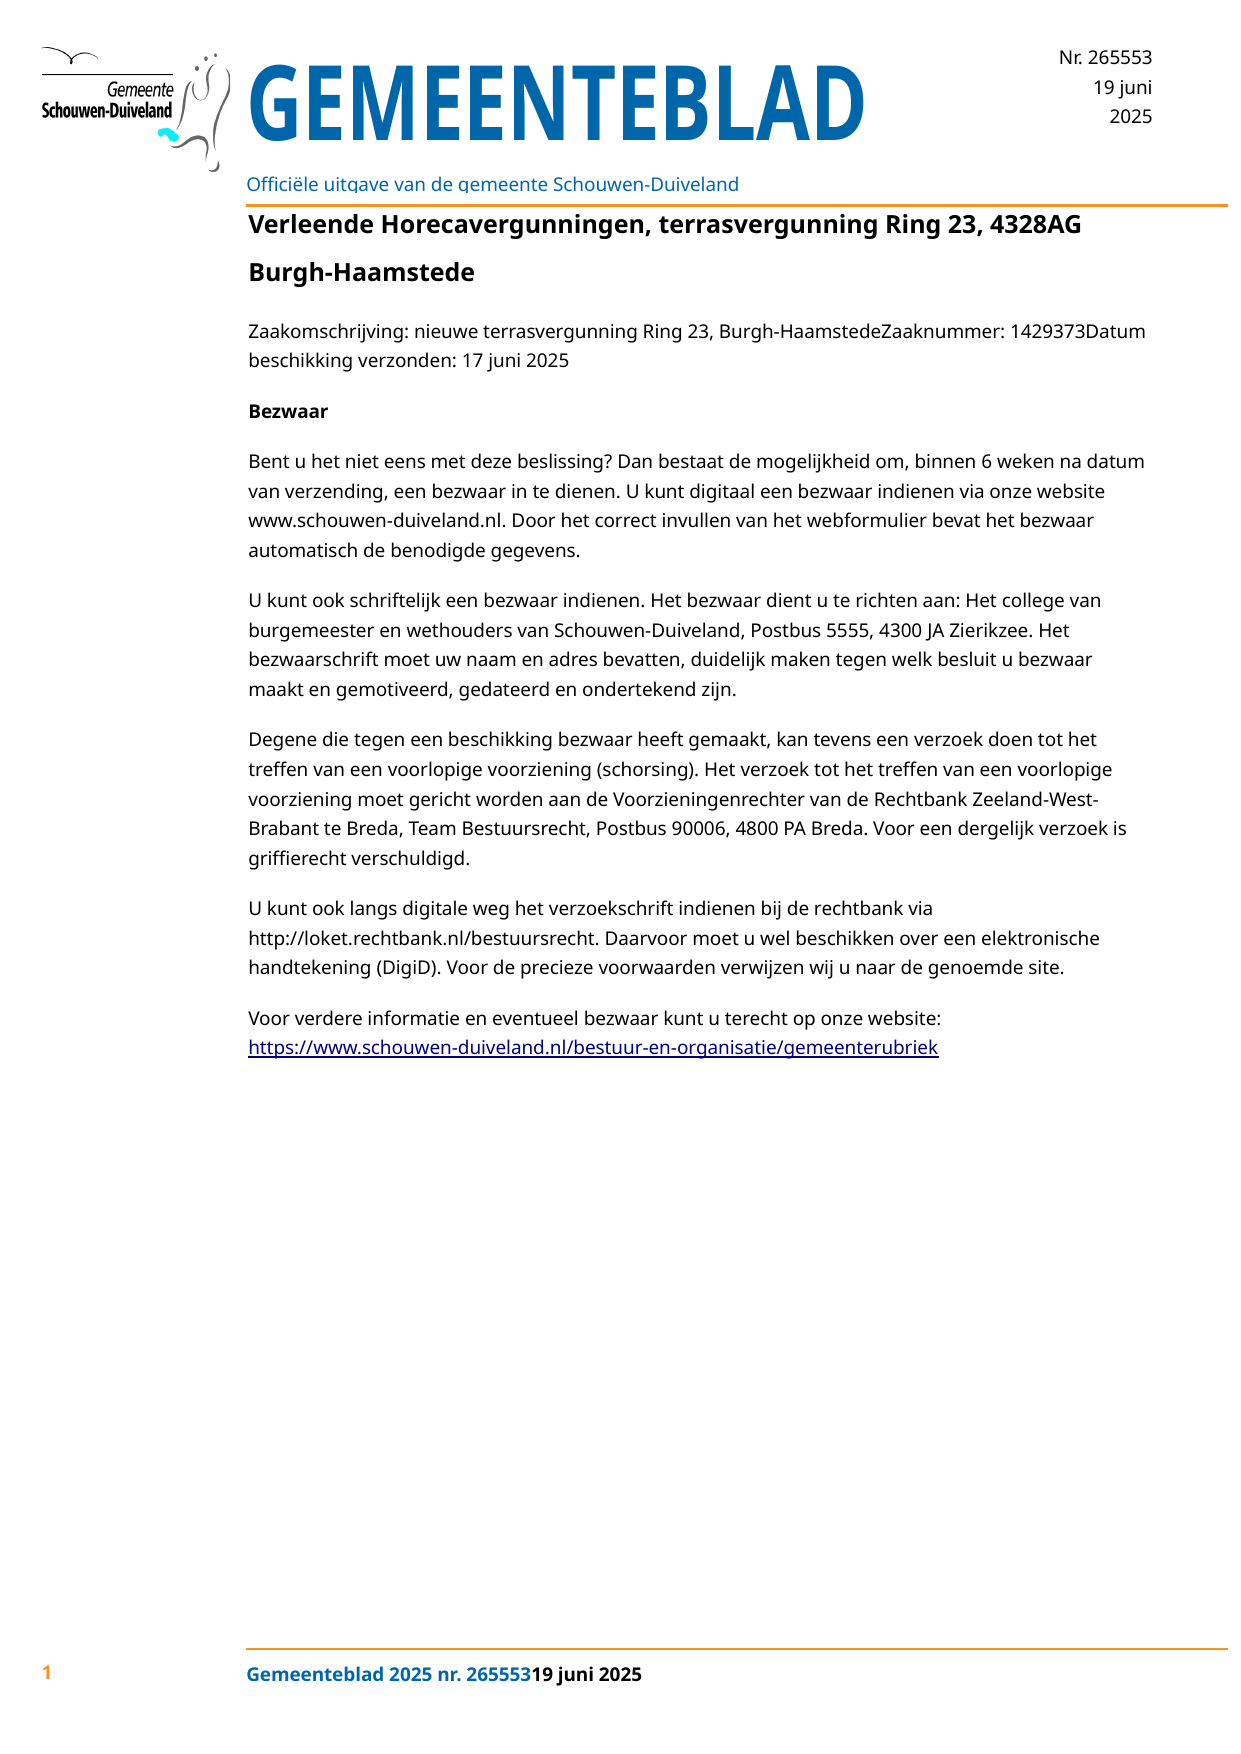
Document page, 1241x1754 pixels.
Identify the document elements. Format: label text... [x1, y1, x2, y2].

text Zaakomschrijving: nieuwe terrasvergunning Ring 23, Burgh-HaamstedeZaaknummer: 1429373Datum beschikking verzonden: 17 juni 2025 [248, 318, 1152, 373]
text Voor verdere informatie en eventueel bezwaar kunt u terecht op onze website: https://www.schouwen-duiveland.nl/bestuur-en-organisatie/gemeenterubriek [248, 1005, 1152, 1060]
text U kunt ook langs digitale weg het verzoekschrift indienen bij de rechtbank via http://loket.rechtbank.nl/bestuursrecht. Daarvoor moet u wel beschikken over een elektronische handtekening (DigiD). Voor de precieze voorwaarden verwijzen wij u naar de genoemde site. [248, 895, 1152, 980]
picture [41, 47, 231, 172]
text U kunt ook schriftelijk een bezwaar indienen. Het bezwaar dient u te richten aan: Het college van burgemeester en wethouders van Schouwen-Duiveland, Postbus 5555, 4300 JA Zierikzee. Het bezwaarschrift moet uw naam en adres bevatten, duidelijk maken tegen welk besluit u bezwaar maakt en gemotiveerd, gedateerd en ondertekend zijn. [248, 587, 1152, 702]
text Verleende Horecavergunningen, terrasvergunning Ring 23, 4328AG Burgh-Haamstede [248, 207, 1152, 288]
text Bent u het niet eens met deze beslissing? Dan bestaat de mogelijkheid om, binnen 6 weken na datum van verzending, een bezwaar in te dienen. U kunt digitaal een bezwaar indienen via onze website www.schouwen-duiveland.nl. Door het correct invullen van het webformulier bevat het bezwaar automatisch de benodigde gegevens. [248, 448, 1152, 563]
text Bezwaar [248, 398, 1152, 424]
text Degene die tegen een beschikking bezwaar heeft gemaakt, kan tevens een verzoek doen tot het treffen van een voorlopige voorziening (schorsing). Het verzoek tot het treffen van een voorlopige voorziening moet gericht worden aan de Voorzieningenrechter van de Rechtbank Zeeland-West-Brabant te Breda, Team Bestuursrecht, Postbus 90006, 4800 PA Breda. Voor een dergelijk verzoek is griffierecht verschuldigd. [248, 727, 1152, 871]
